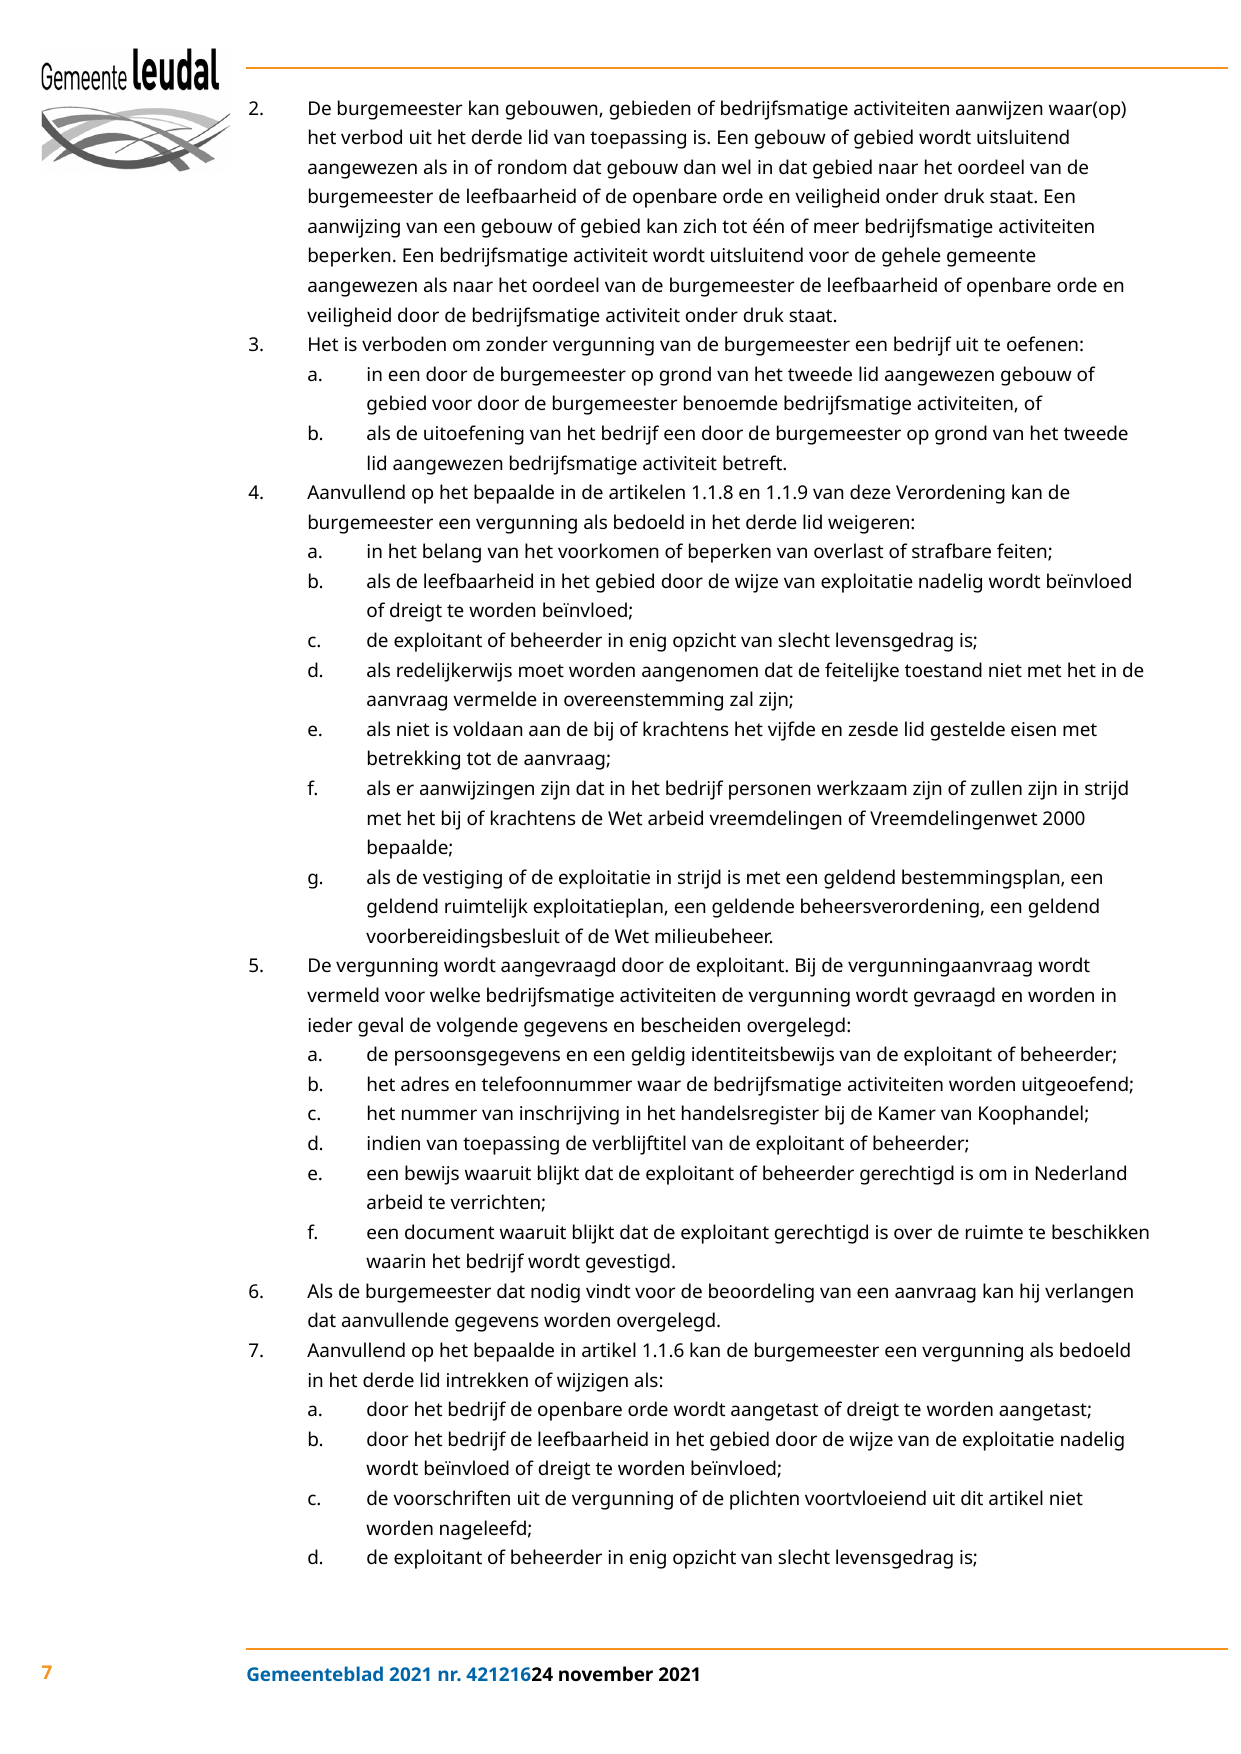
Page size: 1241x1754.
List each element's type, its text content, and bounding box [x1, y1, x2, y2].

list een bewijs waaruit blijkt dat de exploitant of beheerder gerechtigd is om in Nederland arbeid te verrichten; [307, 1160, 1152, 1215]
list als er aanwijzingen zijn dat in het bedrijf personen werkzaam zijn of zullen zijn in strijd met het bij of krachtens de Wet arbeid vreemdelingen of Vreemdelingenwet 2000 bepaalde; [307, 775, 1152, 860]
list het nummer van inschrijving in het handelsregister bij de Kamer van Koophandel; [307, 1101, 1152, 1126]
list door het bedrijf de leefbaarheid in het gebied door de wijze van de exploitatie nadelig wordt beïnvloed of dreigt te worden beïnvloed; [307, 1426, 1152, 1481]
list Aanvullend op het bepaalde in artikel 1.1.6 kan de burgemeester een vergunning als bedoeld in het derde lid intrekken of wijzigen als: [248, 1337, 1152, 1393]
list de voorschriften uit de vergunning of de plichten voortvloeiend uit dit artikel niet worden nageleefd; [307, 1485, 1152, 1541]
list als de uitoefening van het bedrijf een door de burgemeester op grond van het tweede lid aangewezen bedrijfsmatige activiteit betreft. [307, 420, 1152, 476]
picture [41, 47, 231, 172]
list indien van toepassing de verblijftitel van de exploitant of beheerder; [307, 1130, 1152, 1156]
list Als de burgemeester dat nodig vindt voor de beoordeling van een aanvraag kan hij verlangen dat aanvullende gegevens worden overgelegd. [248, 1278, 1152, 1333]
list Het is verboden om zonder vergunning van de burgemeester een bedrijf uit te oefenen: [248, 331, 1152, 357]
list de exploitant of beheerder in enig opzicht van slecht levensgedrag is; [307, 627, 1152, 653]
list door het bedrijf de openbare orde wordt aangetast of dreigt te worden aangetast; [307, 1396, 1152, 1422]
list in een door de burgemeester op grond van het tweede lid aangewezen gebouw of gebied voor door de burgemeester benoemde bedrijfsmatige activiteiten, of [307, 361, 1152, 416]
list een document waaruit blijkt dat de exploitant gerechtigd is over de ruimte te beschikken waarin het bedrijf wordt gevestigd. [307, 1219, 1152, 1274]
list als redelijkerwijs moet worden aangenomen dat de feitelijke toestand niet met het in de aanvraag vermelde in overeenstemming zal zijn; [307, 657, 1152, 712]
list het adres en telefoonnummer waar de bedrijfsmatige activiteiten worden uitgeoefend; [307, 1071, 1152, 1097]
list Aanvullend op het bepaalde in de artikelen 1.1.8 en 1.1.9 van deze Verordening kan de burgemeester een vergunning als bedoeld in het derde lid weigeren: [248, 479, 1152, 535]
list de persoonsgegevens en een geldig identiteitsbewijs van de exploitant of beheerder; [307, 1041, 1152, 1067]
list De burgemeester kan gebouwen, gebieden of bedrijfsmatige activiteiten aanwijzen waar(op) het verbod uit het derde lid van toepassing is. Een gebouw of gebied wordt uitsluitend aangewezen als in of rondom dat gebouw dan wel in dat gebied naar het oordeel van de burgemeester de leefbaarheid of de openbare orde en veiligheid onder druk staat. Een aanwijzing van een gebouw of gebied kan zich tot één of meer bedrijfsmatige activiteiten beperken. Een bedrijfsmatige activiteit wordt uitsluitend voor de gehele gemeente aangewezen als naar het oordeel van de burgemeester de leefbaarheid of openbare orde en veiligheid door de bedrijfsmatige activiteit onder druk staat. [248, 95, 1152, 328]
list de exploitant of beheerder in enig opzicht van slecht levensgedrag is; [307, 1544, 1152, 1570]
list als de leefbaarheid in het gebied door de wijze van exploitatie nadelig wordt beïnvloed of dreigt te worden beïnvloed; [307, 568, 1152, 623]
list De vergunning wordt aangevraagd door de exploitant. Bij de vergunningaanvraag wordt vermeld voor welke bedrijfsmatige activiteiten de vergunning wordt gevraagd en worden in ieder geval de volgende gegevens en bescheiden overgelegd: [248, 953, 1152, 1038]
list als niet is voldaan aan de bij of krachtens het vijfde en zesde lid gestelde eisen met betrekking tot de aanvraag; [307, 716, 1152, 771]
list in het belang van het voorkomen of beperken van overlast of strafbare feiten; [307, 538, 1152, 564]
list als de vestiging of de exploitatie in strijd is met een geldend bestemmingsplan, een geldend ruimtelijk exploitatieplan, een geldende beheersverordening, een geldend voorbereidingsbesluit of de Wet milieubeheer. [307, 864, 1152, 949]
